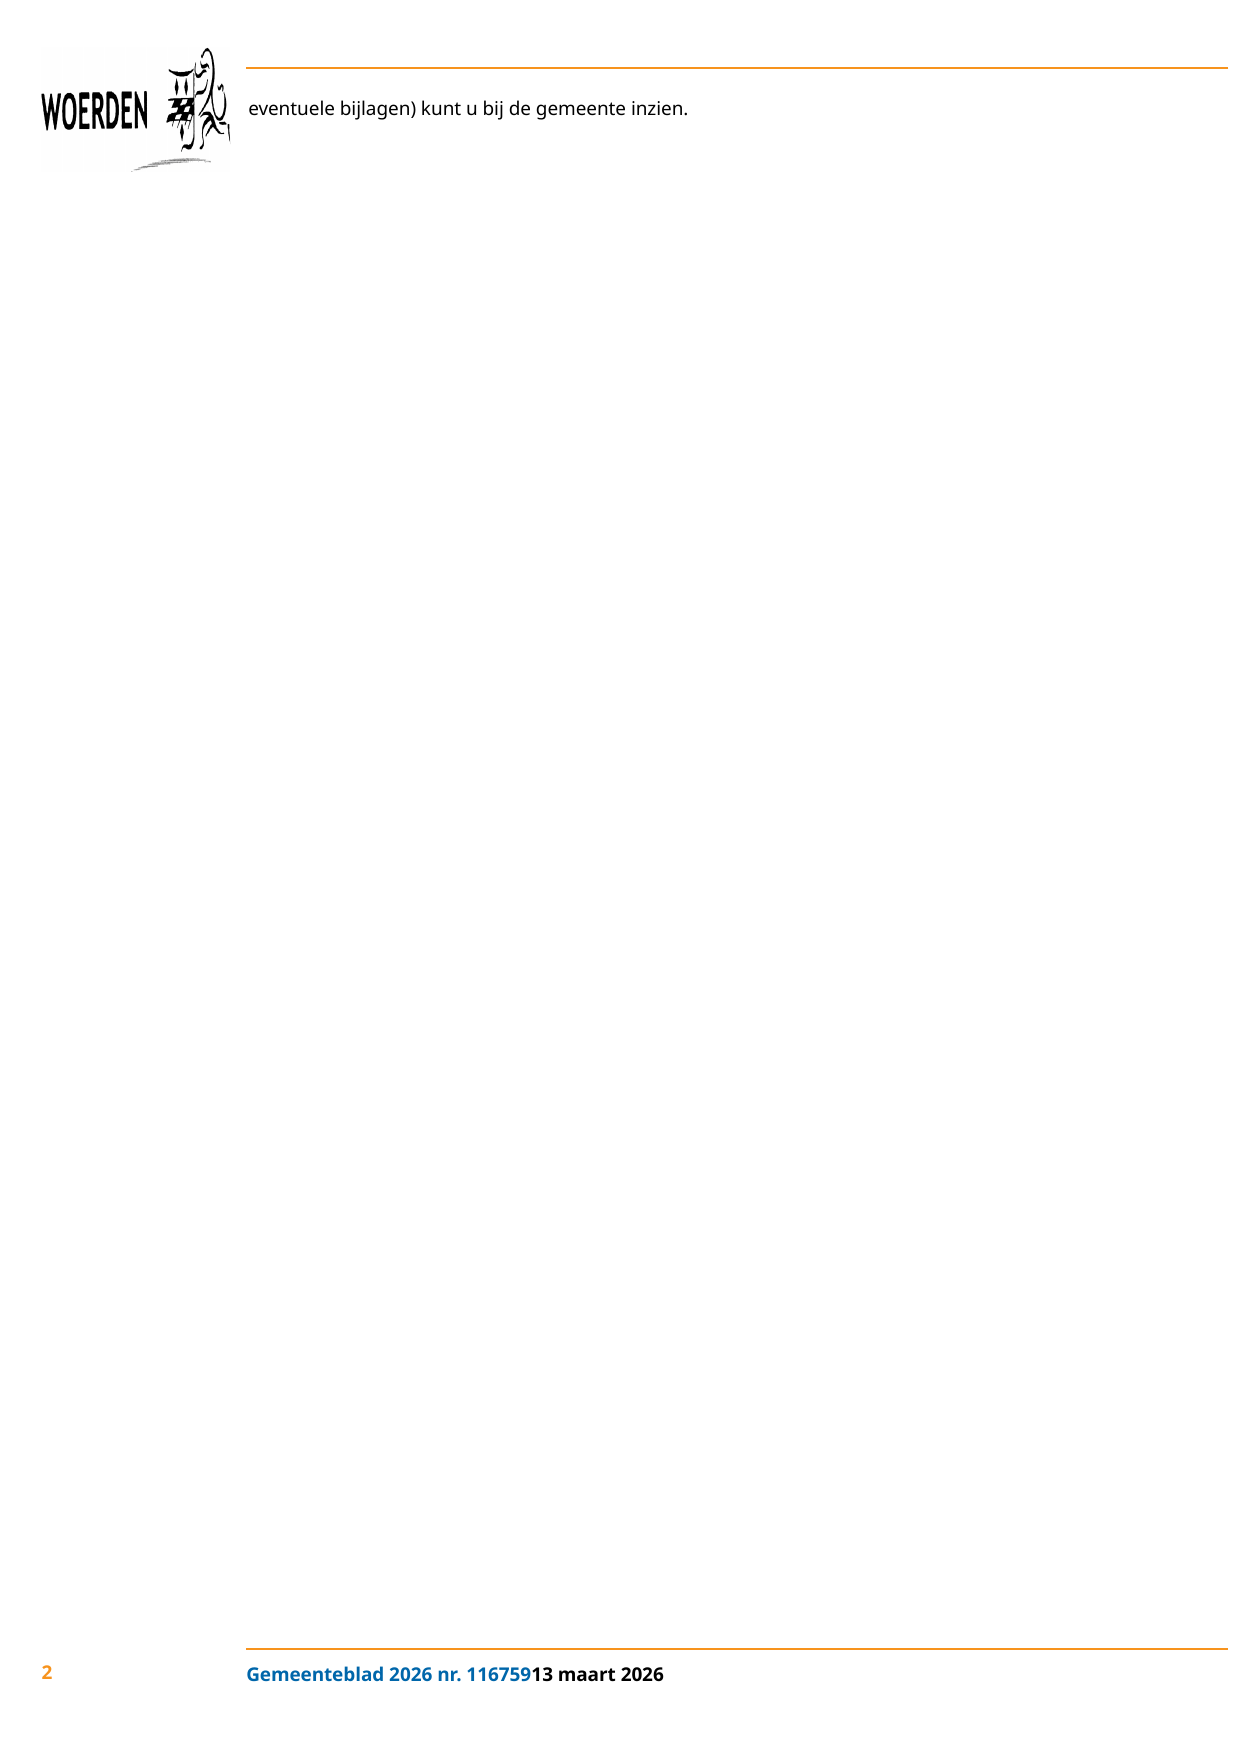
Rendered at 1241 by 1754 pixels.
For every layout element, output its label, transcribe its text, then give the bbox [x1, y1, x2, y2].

text eventuele bijlagen) kunt u bij de gemeente inzien. [248, 95, 1152, 121]
picture [41, 47, 231, 172]
